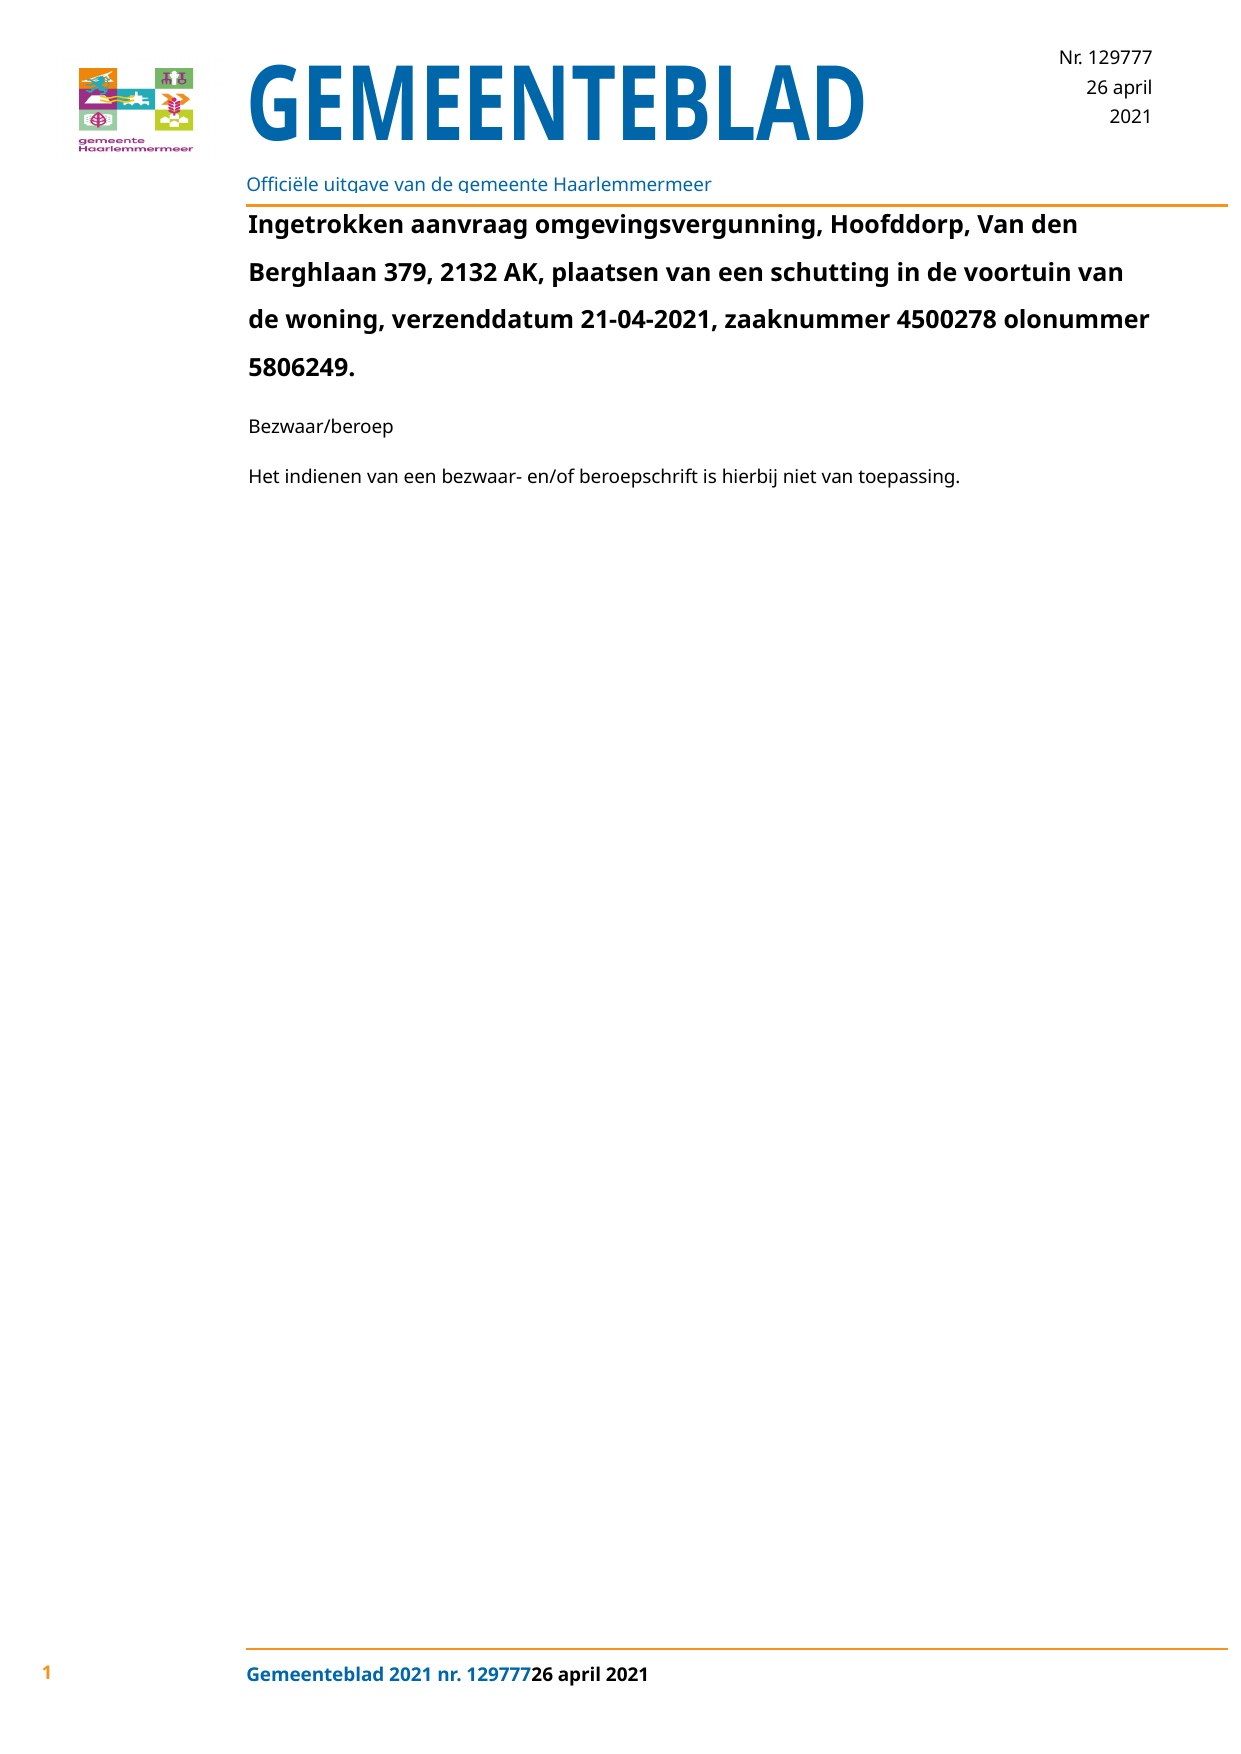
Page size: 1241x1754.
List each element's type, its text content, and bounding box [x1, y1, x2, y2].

text Bezwaar/beroep [248, 413, 1152, 439]
picture [41, 47, 231, 172]
text Ingetrokken aanvraag omgevingsvergunning, Hoofddorp, Van den Berghlaan 379, 2132 AK, plaatsen van een schutting in de voortuin van de woning, verzenddatum 21-04-2021, zaaknummer 4500278 olonummer 5806249. [248, 207, 1152, 384]
text Het indienen van een bezwaar- en/of beroepschrift is hierbij niet van toepassing. [248, 463, 1152, 489]
